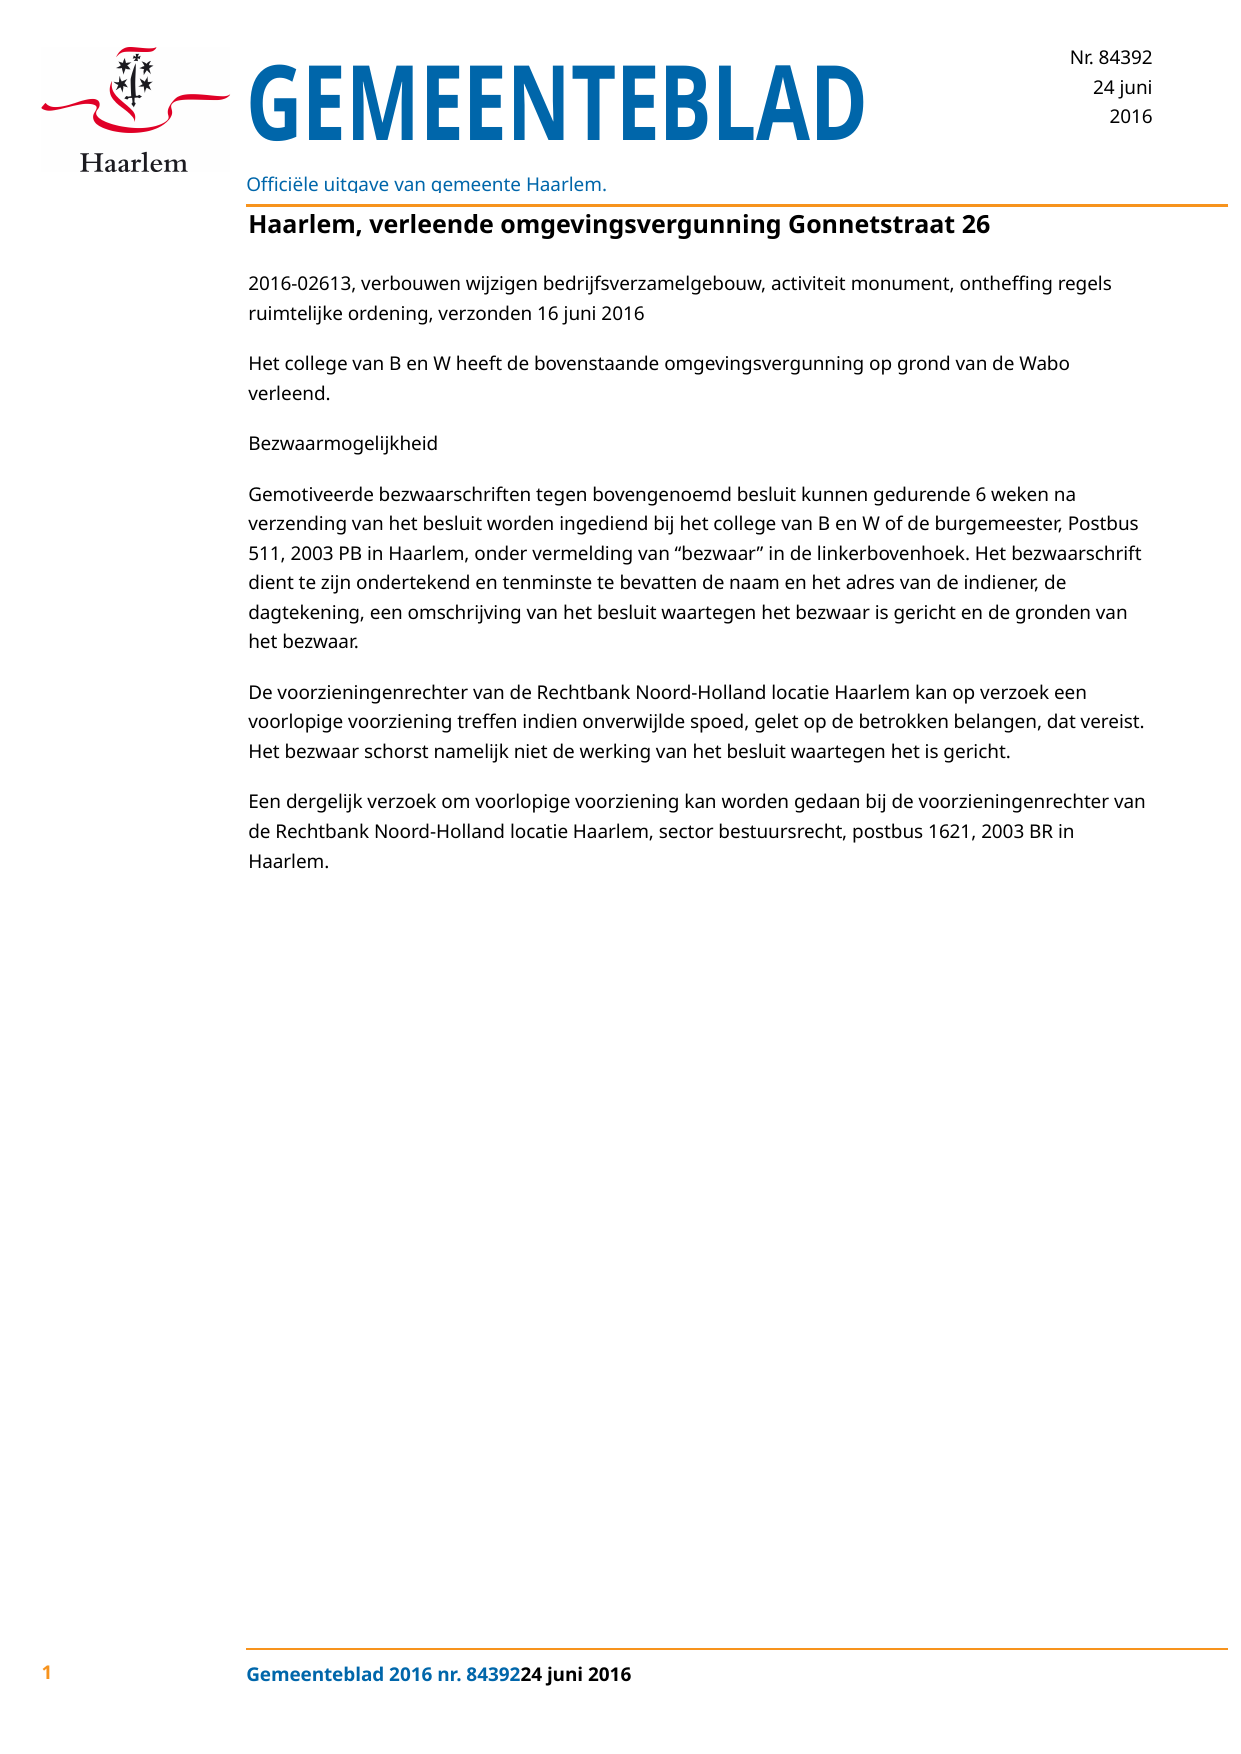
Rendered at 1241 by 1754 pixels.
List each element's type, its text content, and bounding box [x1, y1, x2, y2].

text De voorzieningenrechter van de Rechtbank Noord-Holland locatie Haarlem kan op verzoek een voorlopige voorziening treffen indien onverwijlde spoed, gelet op de betrokken belangen, dat vereist. Het bezwaar schorst namelijk niet de werking van het besluit waartegen het is gericht. [248, 679, 1152, 764]
text 2016-02613, verbouwen wijzigen bedrijfsverzamelgebouw, activiteit monument, ontheffing regels ruimtelijke ordening, verzonden 16 juni 2016 [248, 270, 1152, 326]
text Een dergelijk verzoek om voorlopige voorziening kan worden gedaan bij de voorzieningenrechter van de Rechtbank Noord-Holland locatie Haarlem, sector bestuursrecht, postbus 1621, 2003 BR in Haarlem. [248, 789, 1152, 873]
text Het college van B en W heeft de bovenstaande omgevingsvergunning op grond van de Wabo verleend. [248, 350, 1152, 406]
text Gemotiveerde bezwaarschriften tegen bovengenoemd besluit kunnen gedurende 6 weken na verzending van het besluit worden ingediend bij het college van B en W of de burgemeester, Postbus 511, 2003 PB in Haarlem, onder vermelding van “bezwaar” in de linkerbovenhoek. Het bezwaarschrift dient te zijn ondertekend en tenminste te bevatten de naam en het adres van de indiener, de dagtekening, een omschrijving van het besluit waartegen het bezwaar is gericht en de gronden van het bezwaar. [248, 481, 1152, 654]
text Bezwaarmogelijkheid [248, 430, 1152, 456]
picture [41, 47, 231, 172]
text Haarlem, verleende omgevingsvergunning Gonnetstraat 26 [248, 207, 1152, 241]
